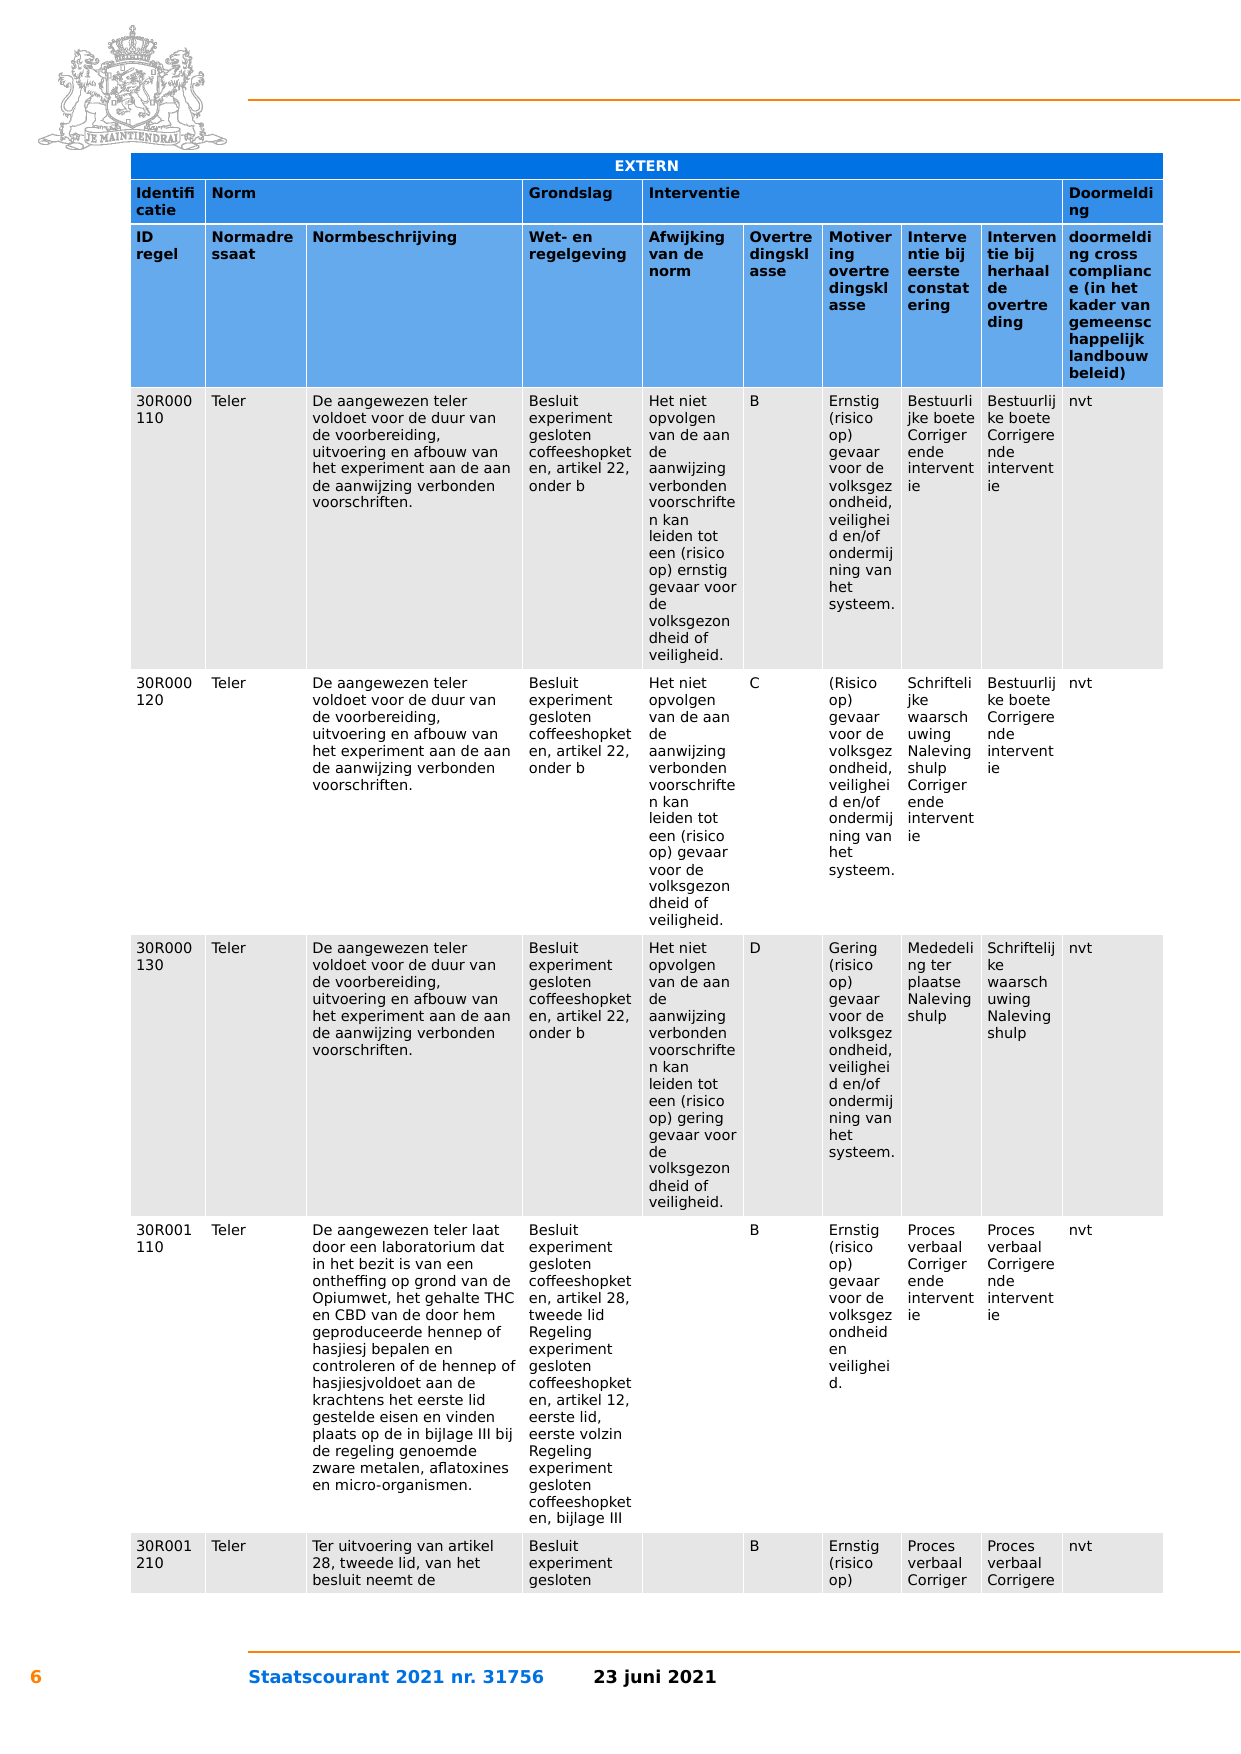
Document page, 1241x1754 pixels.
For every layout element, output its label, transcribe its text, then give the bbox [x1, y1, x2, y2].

table_cell Het niet opvolgen van de aan de aanwijzing verbonden voorschriften kan leiden tot een (risico op) ernstig gevaar voor de volksgezondheid of veiligheid. [643, 388, 743, 669]
table_cell Het niet opvolgen van de aan de aanwijzing verbonden voorschriften kan leiden tot een (risico op) gering gevaar voor de volksgezondheid of veiligheid. [643, 935, 743, 1216]
table_cell Schriftelijke waarschuwing Nalevingshulp Corrigerende interventie [902, 670, 981, 934]
table_cell Proces verbaal Corriger [902, 1533, 981, 1593]
table_cell De aangewezen teler voldoet voor de duur van de voorbereiding, uitvoering en afbouw van het experiment aan de aan de aanwijzing verbonden voorschriften. [307, 935, 522, 1216]
table_cell B [744, 1217, 822, 1532]
table_cell Teler [206, 1217, 306, 1532]
table_cell (Risico op) gevaar voor de volksgezondheid, veiligheid en/of ondermijning van het systeem. [823, 670, 901, 934]
table_cell 30R001210 [131, 1533, 205, 1593]
picture [38, 25, 227, 150]
table_cell Identificatie [131, 180, 205, 223]
table_cell Normbeschrijving [307, 225, 522, 387]
table_cell 30R000110 [131, 388, 205, 669]
table_cell nvt [1063, 1217, 1163, 1532]
table_cell Grondslag [523, 180, 642, 223]
table_cell Interventie bij herhaalde overtreding [982, 225, 1062, 387]
table_cell nvt [1063, 935, 1163, 1216]
table_cell 30R001110 [131, 1217, 205, 1532]
table_cell nvt [1063, 1533, 1163, 1593]
table_cell Het niet opvolgen van de aan de aanwijzing verbonden voorschriften kan leiden tot een (risico op) gevaar voor de volksgezondheid of veiligheid. [643, 670, 743, 934]
table_cell Overtredingsklasse [744, 225, 822, 387]
table_cell nvt [1063, 388, 1163, 669]
table_cell doormelding cross compliance (in het kader van gemeenschappelijk landbouwbeleid) [1063, 225, 1163, 387]
table_cell Ter uitvoering van artikel 28, tweede lid, van het besluit neemt de [307, 1533, 522, 1593]
table_cell Besluit experiment gesloten coffeeshopketen, artikel 22, onder b [523, 935, 642, 1216]
table_cell Bestuurlijke boete Corrigerende interventie [902, 388, 981, 669]
table_cell Doormelding [1063, 180, 1163, 223]
table_cell De aangewezen teler voldoet voor de duur van de voorbereiding, uitvoering en afbouw van het experiment aan de aan de aanwijzing verbonden voorschriften. [307, 388, 522, 669]
table_cell Besluit experiment gesloten [523, 1533, 642, 1593]
table_cell De aangewezen teler voldoet voor de duur van de voorbereiding, uitvoering en afbouw van het experiment aan de aan de aanwijzing verbonden voorschriften. [307, 670, 522, 934]
table_cell Teler [206, 1533, 306, 1593]
table_header EXTERN [131, 153, 1163, 179]
table_cell D [744, 935, 822, 1216]
table_cell Besluit experiment gesloten coffeeshopketen, artikel 22, onder b [523, 670, 642, 934]
table_cell Gering (risico op) gevaar voor de volksgezondheid, veiligheid en/of ondermijning van het systeem. [823, 935, 901, 1216]
table_cell Bestuurlijke boete Corrigerende interventie [982, 670, 1062, 934]
table_cell Proces verbaal Corrigere [982, 1533, 1062, 1593]
table_cell Bestuurlijke boete Corrigerende interventie [982, 388, 1062, 669]
table_cell Proces verbaal Corrigerende interventie [902, 1217, 981, 1532]
table_cell Normadressaat [206, 225, 306, 387]
table_cell Besluit experiment gesloten coffeeshopketen, artikel 22, onder b [523, 388, 642, 669]
table_cell B [744, 388, 822, 669]
table_cell Teler [206, 935, 306, 1216]
table_cell Besluit experiment gesloten coffeeshopketen, artikel 28, tweede lid Regeling experiment gesloten coffeeshopketen, artikel 12, eerste lid, eerste volzin Regeling experiment gesloten coffeeshopketen, bijlage III [523, 1217, 642, 1532]
table_cell Ernstig (risico op) [823, 1533, 901, 1593]
table_cell B [744, 1533, 822, 1593]
table_cell nvt [1063, 670, 1163, 934]
table_cell Interventie [643, 180, 1062, 223]
table_cell Afwijking van de norm [643, 225, 743, 387]
table_cell De aangewezen teler laat door een laboratorium dat in het bezit is van een ontheffing op grond van de Opiumwet, het gehalte THC en CBD van de door hem geproduceerde hennep of hasjiesj bepalen en controleren of de hennep of hasjiesjvoldoet aan de krachtens het eerste lid gestelde eisen en vinden plaats op de in bijlage III bij de regeling genoemde zware metalen, aflatoxines en micro-organismen. [307, 1217, 522, 1532]
table_cell 30R000120 [131, 670, 205, 934]
table_cell Wet- en regelgeving [523, 225, 642, 387]
table_cell Teler [206, 670, 306, 934]
table_cell Teler [206, 388, 306, 669]
table_cell 30R000130 [131, 935, 205, 1216]
table_cell Ernstig (risico op) gevaar voor de volksgezondheid en veiligheid. [823, 1217, 901, 1532]
table_cell ID regel [131, 225, 205, 387]
table_cell Norm [206, 180, 522, 223]
table_cell Proces verbaal Corrigerende interventie [982, 1217, 1062, 1532]
table_cell C [744, 670, 822, 934]
table_cell Ernstig (risico op) gevaar voor de volksgezondheid, veiligheid en/of ondermijning van het systeem. [823, 388, 901, 669]
table_cell Mededeling ter plaatse Nalevingshulp [902, 935, 981, 1216]
table_cell Interventie bij eerste constatering [902, 225, 981, 387]
table_cell Schriftelijke waarschuwing Nalevingshulp [982, 935, 1062, 1216]
table_cell [643, 1217, 743, 1532]
table_cell [643, 1533, 743, 1593]
table_cell Motivering overtredingsklasse [823, 225, 901, 387]
